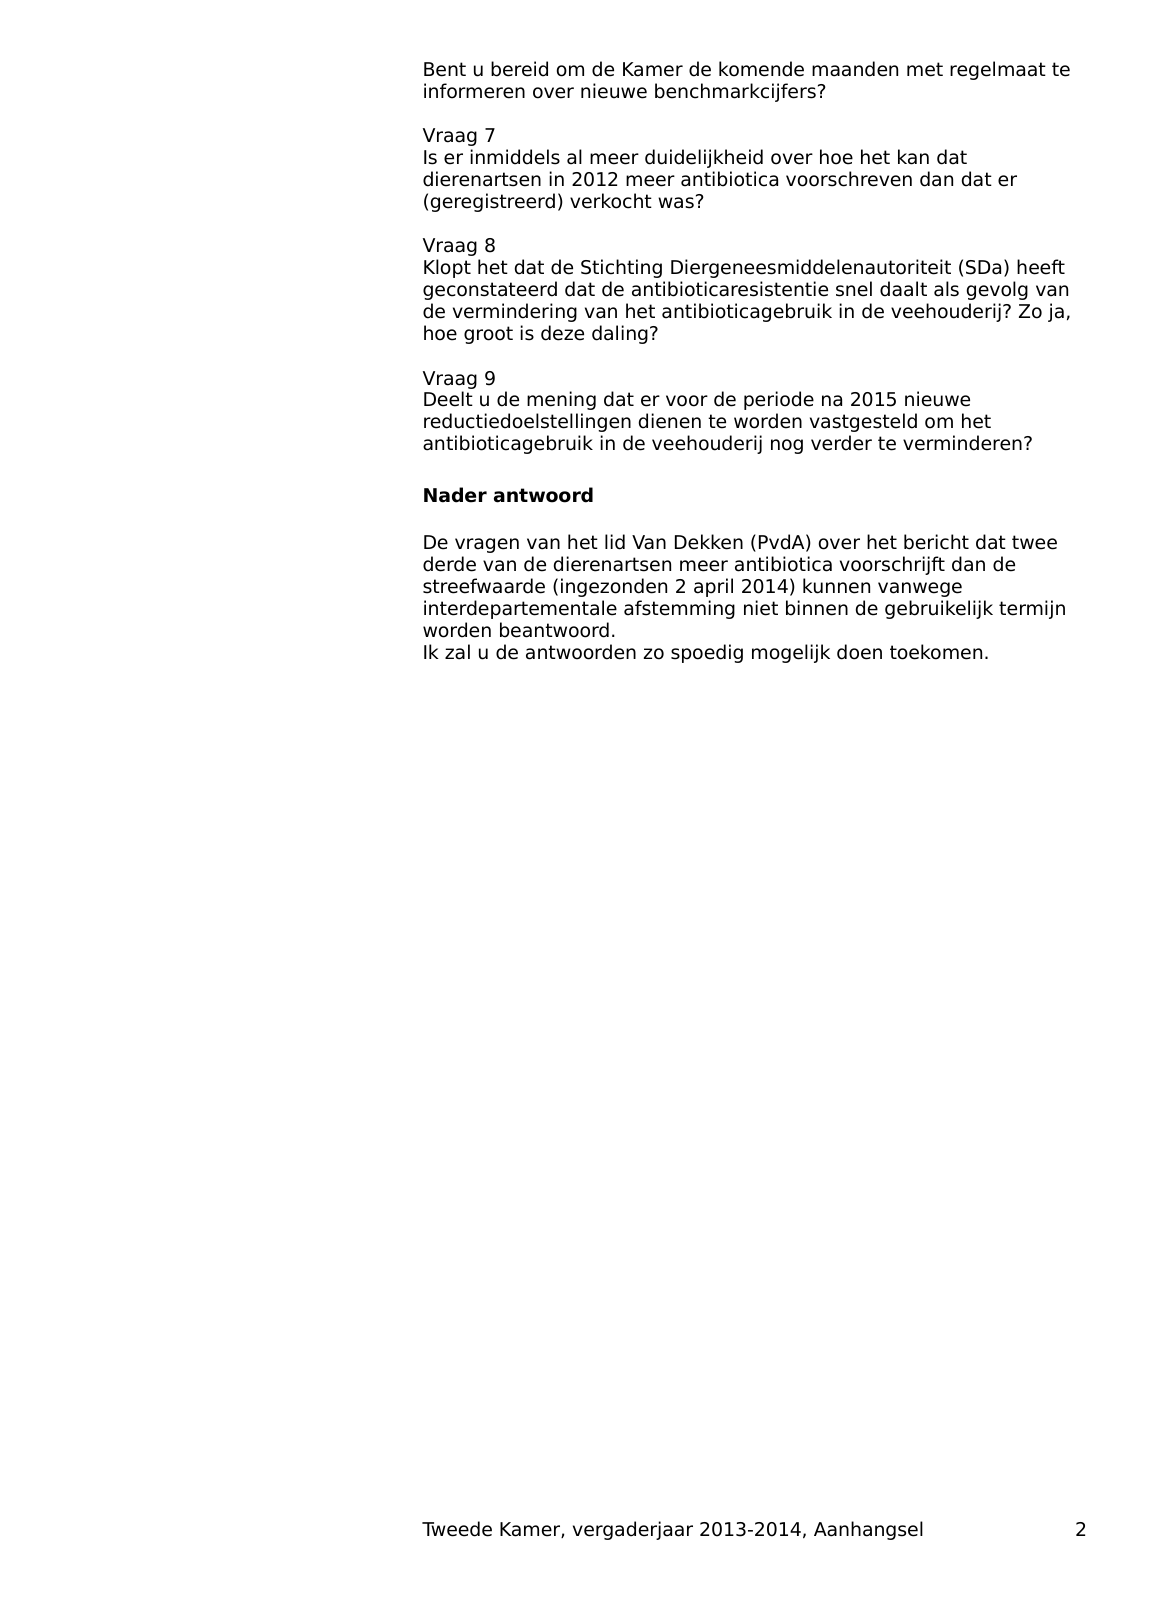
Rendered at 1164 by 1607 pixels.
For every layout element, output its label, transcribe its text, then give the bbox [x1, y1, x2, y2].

text De vragen van het lid Van Dekken (PvdA) over het bericht dat twee derde van de dierenartsen meer antibiotica voorschrijft dan de streefwaarde (ingezonden 2 april 2014) kunnen vanwege interdepartementale afstemming niet binnen de gebruikelijk termijn worden beantwoord. [422, 532, 1087, 642]
text Vraag 8 [422, 235, 1087, 257]
text Deelt u de mening dat er voor de periode na 2015 nieuwe reductiedoelstellingen dienen te worden vastgesteld om het antibioticagebruik in de veehouderij nog verder te verminderen? [422, 389, 1087, 455]
text Bent u bereid om de Kamer de komende maanden met regelmaat te informeren over nieuwe benchmarkcijfers? [422, 59, 1087, 103]
text Vraag 7 [422, 125, 1087, 147]
subtitle Nader antwoord [422, 485, 1087, 507]
text Klopt het dat de Stichting Diergeneesmiddelenautoriteit (SDa) heeft geconstateerd dat de antibioticaresistentie snel daalt als gevolg van de vermindering van het antibioticagebruik in de veehouderij? Zo ja, hoe groot is deze daling? [422, 257, 1087, 345]
text Ik zal u de antwoorden zo spoedig mogelijk doen toekomen. [422, 642, 1087, 664]
text Vraag 9 [422, 367, 1087, 389]
text Is er inmiddels al meer duidelijkheid over hoe het kan dat dierenartsen in 2012 meer antibiotica voorschreven dan dat er (geregistreerd) verkocht was? [422, 147, 1087, 213]
